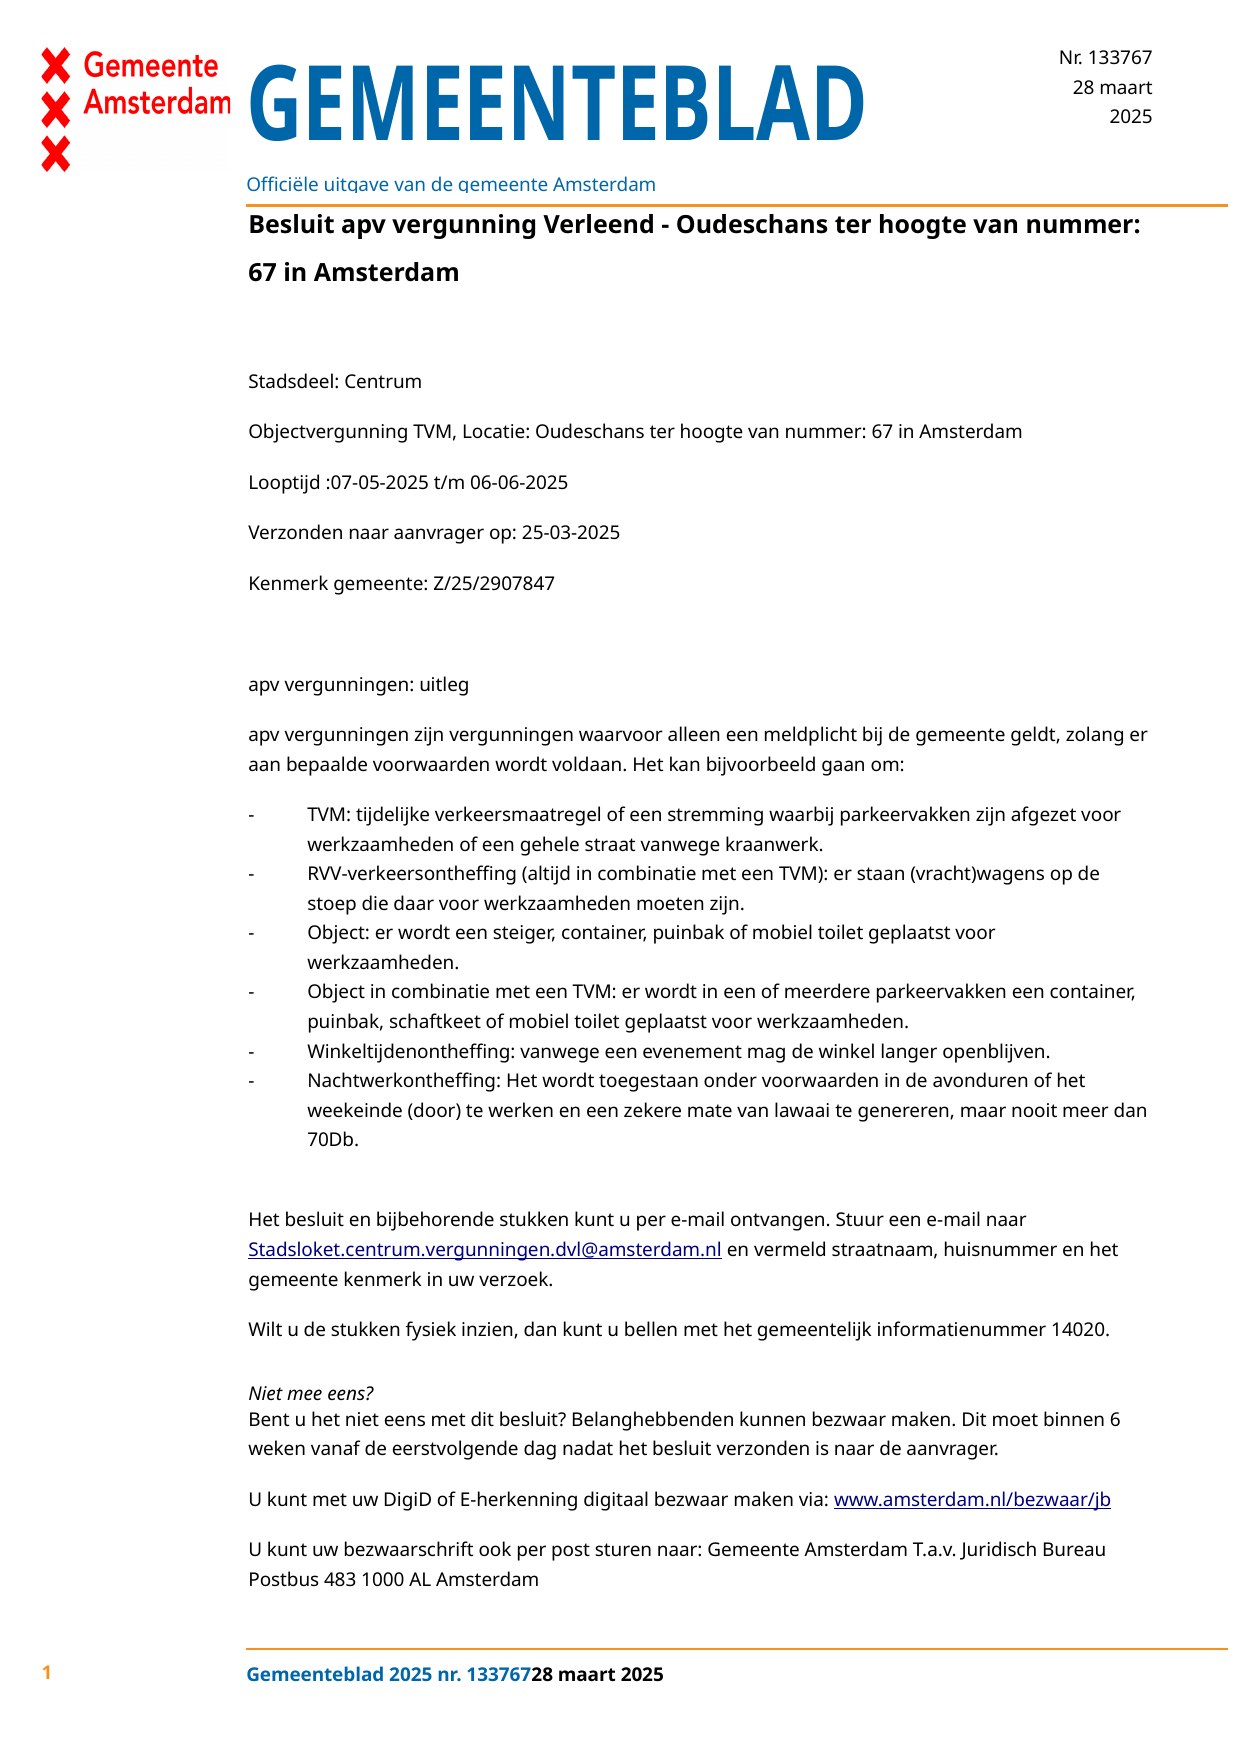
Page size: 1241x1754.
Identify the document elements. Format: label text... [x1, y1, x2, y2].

text Verzonden naar aanvrager op: 25-03-2025 [248, 519, 1152, 545]
list Winkeltijdenontheffing: vanwege een evenement mag de winkel langer openblijven. [248, 1038, 1152, 1064]
text apv vergunningen: uitleg [248, 671, 1152, 697]
text apv vergunningen zijn vergunningen waarvoor alleen een meldplicht bij de gemeente geldt, zolang er aan bepaalde voorwaarden wordt voldaan. Het kan bijvoorbeeld gaan om: [248, 721, 1152, 777]
text U kunt uw bezwaarschrift ook per post sturen naar: Gemeente Amsterdam T.a.v. Juridisch Bureau Postbus 483 1000 AL Amsterdam [248, 1536, 1152, 1592]
text Besluit apv vergunning Verleend - Oudeschans ter hoogte van nummer: 67 in Amsterdam [248, 207, 1152, 288]
list Nachtwerkontheffing: Het wordt toegestaan onder voorwaarden in de avonduren of het weekeinde (door) te werken en een zekere mate van lawaai te genereren, maar nooit meer dan 70Db. [248, 1067, 1152, 1152]
text Het besluit en bijbehorende stukken kunt u per e-mail ontvangen. Stuur een e-mail naar Stadsloket.centrum.vergunningen.dvl@amsterdam.nl en vermeld straatnaam, huisnummer en het gemeente kenmerk in uw verzoek. [248, 1207, 1152, 1292]
text Niet mee eens? [248, 1380, 1152, 1406]
text Bent u het niet eens met dit besluit? Belanghebbenden kunnen bezwaar maken. Dit moet binnen 6 weken vanaf de eerstvolgende dag nadat het besluit verzonden is naar de aanvrager. [248, 1406, 1152, 1461]
text Stadsdeel: Centrum [248, 368, 1152, 394]
text Looptijd :07-05-2025 t/m 06-06-2025 [248, 469, 1152, 495]
list RVV-verkeersontheffing (altijd in combinatie met een TVM): er staan (vracht)wagens op de stoep die daar voor werkzaamheden moeten zijn. [248, 860, 1152, 916]
list Object: er wordt een steiger, container, puinbak of mobiel toilet geplaatst voor werkzaamheden. [248, 919, 1152, 975]
text Wilt u de stukken fysiek inzien, dan kunt u bellen met het gemeentelijk informatienummer 14020. [248, 1316, 1152, 1342]
text U kunt met uw DigiD of E-herkenning digitaal bezwaar maken via: www.amsterdam.nl/bezwaar/jb [248, 1486, 1152, 1512]
text Objectvergunning TVM, Locatie: Oudeschans ter hoogte van nummer: 67 in Amsterdam [248, 419, 1152, 444]
list TVM: tijdelijke verkeersmaatregel of een stremming waarbij parkeervakken zijn afgezet voor werkzaamheden of een gehele straat vanwege kraanwerk. [248, 801, 1152, 857]
picture [41, 47, 231, 172]
text Kenmerk gemeente: Z/25/2907847 [248, 570, 1152, 596]
list Object in combinatie met een TVM: er wordt in een of meerdere parkeervakken een container, puinbak, schaftkeet of mobiel toilet geplaatst voor werkzaamheden. [248, 979, 1152, 1034]
